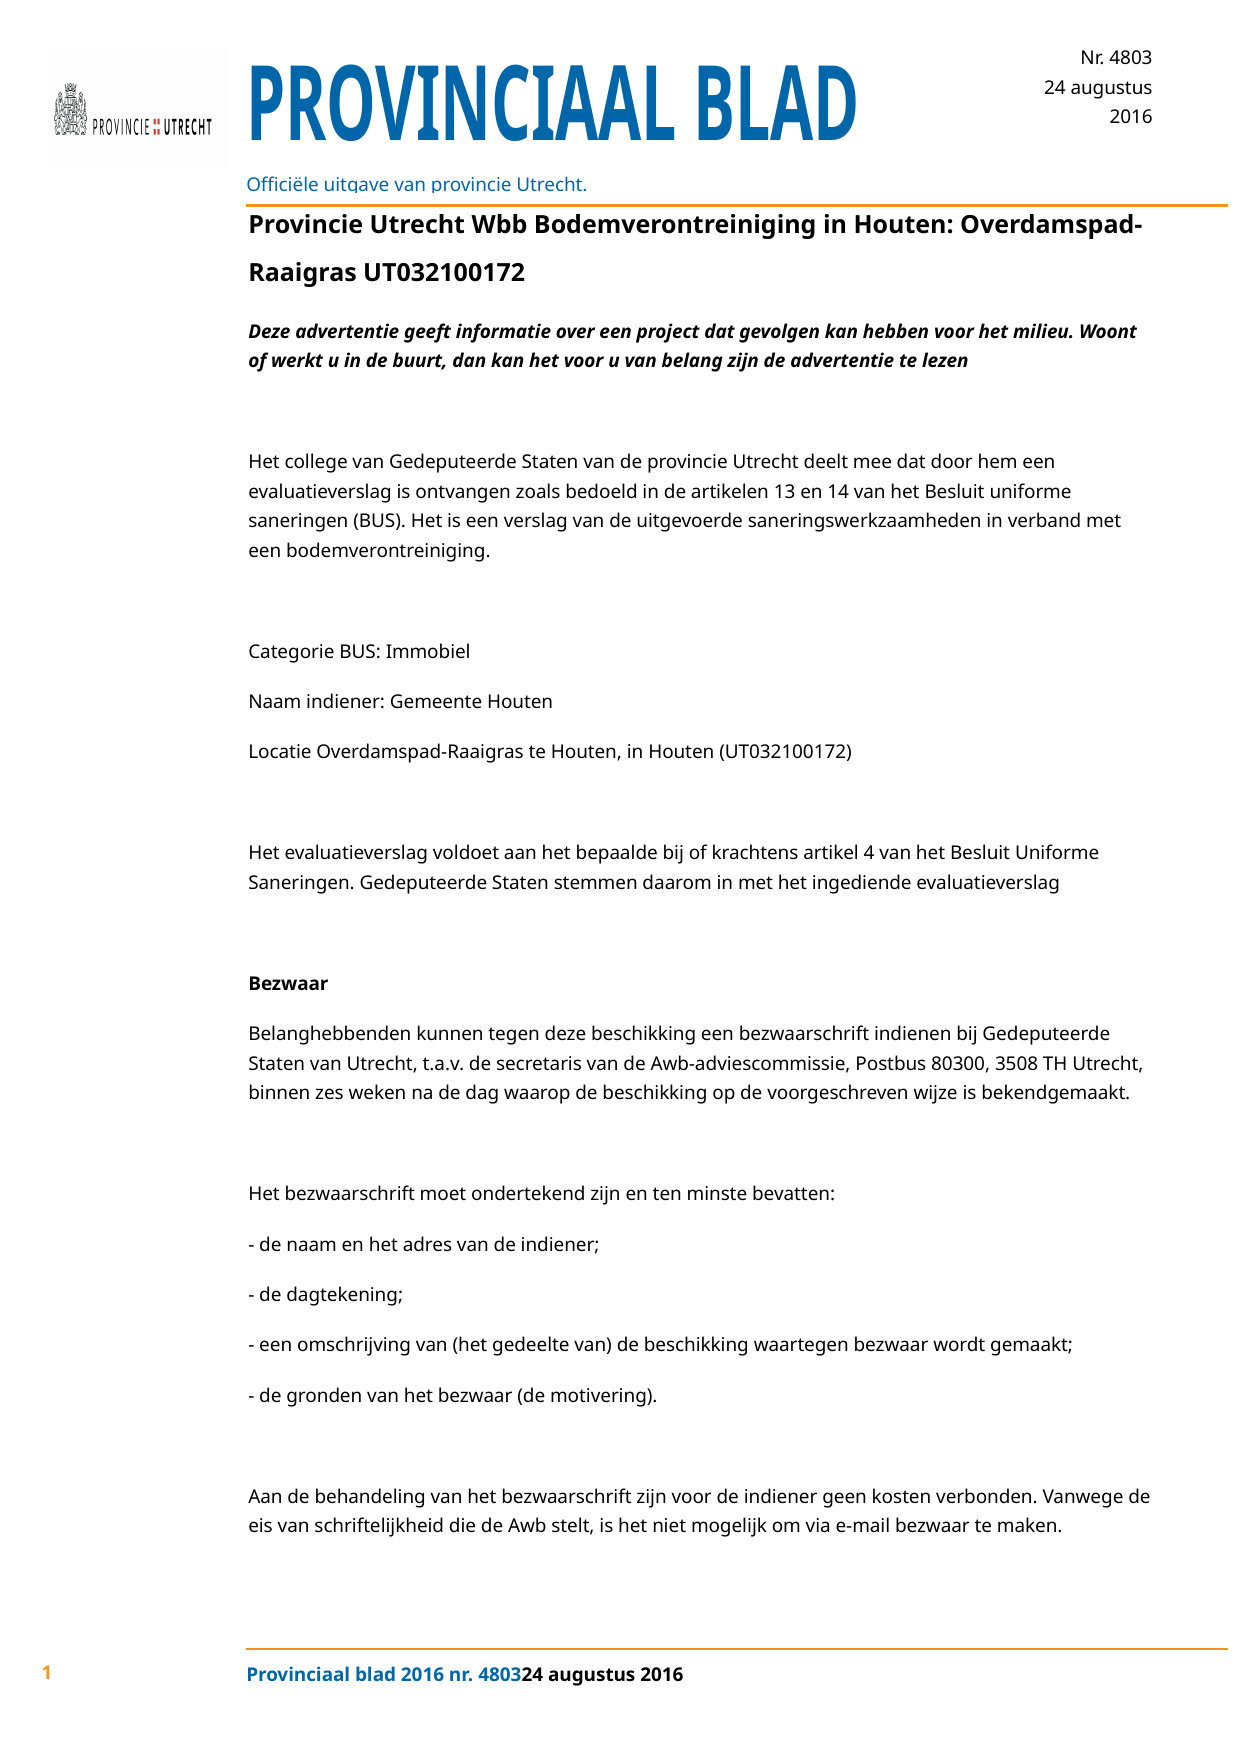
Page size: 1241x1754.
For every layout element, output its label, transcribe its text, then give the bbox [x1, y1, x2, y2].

text - de gronden van het bezwaar (de motivering). [248, 1382, 1152, 1408]
text Het evaluatieverslag voldoet aan het bepaalde bij of krachtens artikel 4 van het Besluit Uniforme Saneringen. Gedeputeerde Staten stemmen daarom in met het ingediende evaluatieverslag [248, 839, 1152, 895]
text - een omschrijving van (het gedeelte van) de beschikking waartegen bezwaar wordt gemaakt; [248, 1332, 1152, 1357]
text Belanghebbenden kunnen tegen deze beschikking een bezwaarschrift indienen bij Gedeputeerde Staten van Utrecht, t.a.v. de secretaris van de Awb-adviescommissie, Postbus 80300, 3508 TH Utrecht, binnen zes weken na de dag waarop de beschikking op de voorgeschreven wijze is bekendgemaakt. [248, 1020, 1152, 1105]
text Locatie Overdamspad-Raaigras te Houten, in Houten (UT032100172) [248, 739, 1152, 764]
text Categorie BUS: Immobiel [248, 638, 1152, 664]
text Het bezwaarschrift moet ondertekend zijn en ten minste bevatten: [248, 1180, 1152, 1206]
picture [41, 47, 231, 172]
text Provincie Utrecht Wbb Bodemverontreiniging in Houten: Overdamspad-Raaigras UT032100172 [248, 207, 1152, 288]
text Naam indiener: Gemeente Houten [248, 688, 1152, 714]
text Aan de behandeling van het bezwaarschrift zijn voor de indiener geen kosten verbonden. Vanwege de eis van schriftelijkheid die de Awb stelt, is het niet mogelijk om via e-mail bezwaar te maken. [248, 1483, 1152, 1538]
text Deze advertentie geeft informatie over een project dat gevolgen kan hebben voor het milieu. Woont of werkt u in de buurt, dan kan het voor u van belang zijn de advertentie te lezen [248, 318, 1152, 373]
text - de naam en het adres van de indiener; [248, 1231, 1152, 1257]
text Bezwaar [248, 970, 1152, 996]
text - de dagtekening; [248, 1281, 1152, 1307]
text Het college van Gedeputeerde Staten van de provincie Utrecht deelt mee dat door hem een evaluatieverslag is ontvangen zoals bedoeld in de artikelen 13 en 14 van het Besluit uniforme saneringen (BUS). Het is een verslag van de uitgevoerde saneringswerkzaamheden in verband met een bodemverontreiniging. [248, 448, 1152, 563]
